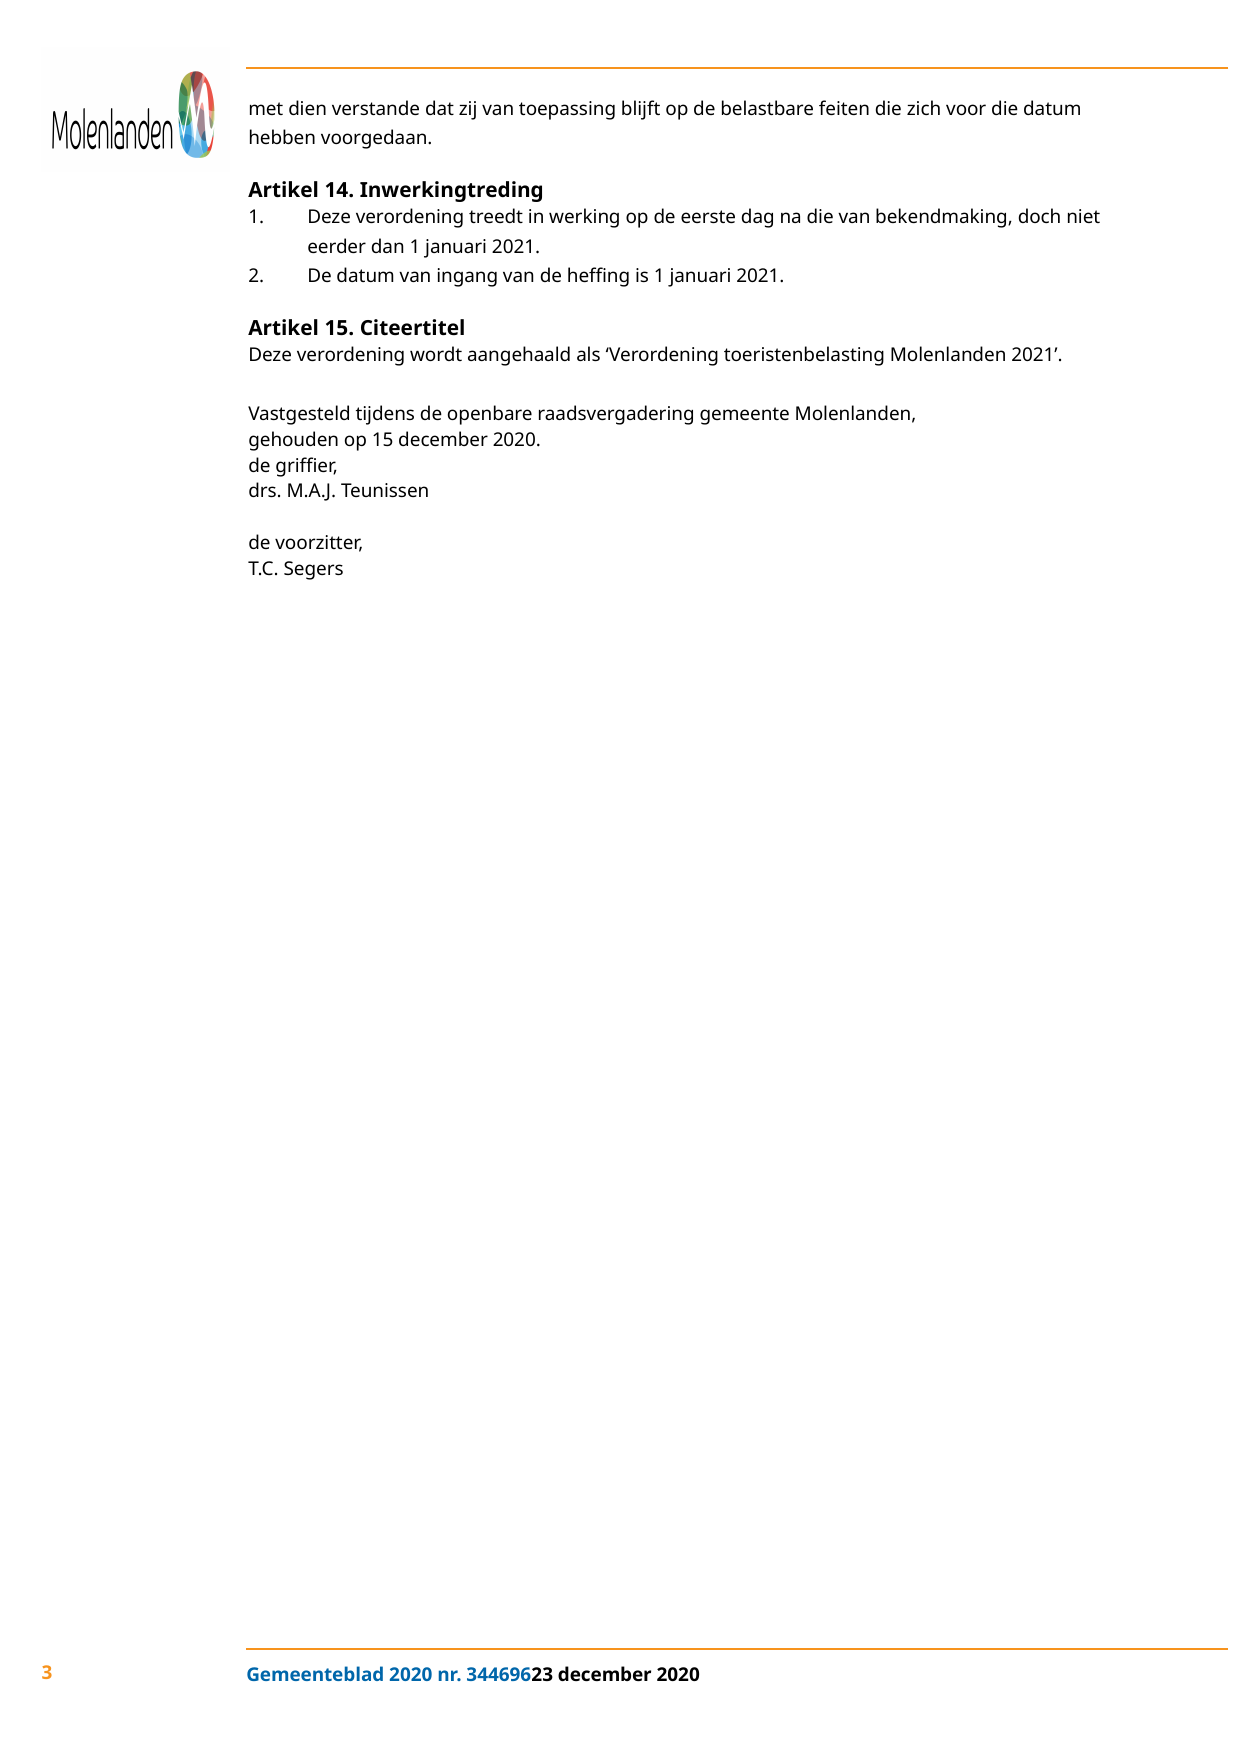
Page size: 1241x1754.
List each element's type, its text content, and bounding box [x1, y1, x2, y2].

picture [41, 47, 231, 172]
list Deze verordening treedt in werking op de eerste dag na die van bekendmaking, doch niet eerder dan 1 januari 2021. [248, 203, 1152, 258]
text Deze verordening wordt aangehaald als ‘Verordening toeristenbelasting Molenlanden 2021’. [248, 341, 1152, 367]
text Artikel 14. Inwerkingtreding [248, 175, 1152, 203]
text drs. M.A.J. Teunissen [248, 478, 1152, 503]
text Artikel 15. Citeertitel [248, 313, 1152, 341]
text Vastgesteld tijdens de openbare raadsvergadering gemeente Molenlanden, [248, 400, 1152, 426]
text de griffier, [248, 452, 1152, 478]
text gehouden op 15 december 2020. [248, 426, 1152, 452]
text de voorzitter, [248, 529, 1152, 555]
list De datum van ingang van de heffing is 1 januari 2021. [248, 262, 1152, 288]
text met dien verstande dat zij van toepassing blijft op de belastbare feiten die zich voor die datum hebben voorgedaan. [248, 95, 1152, 150]
text T.C. Segers [248, 555, 1152, 581]
